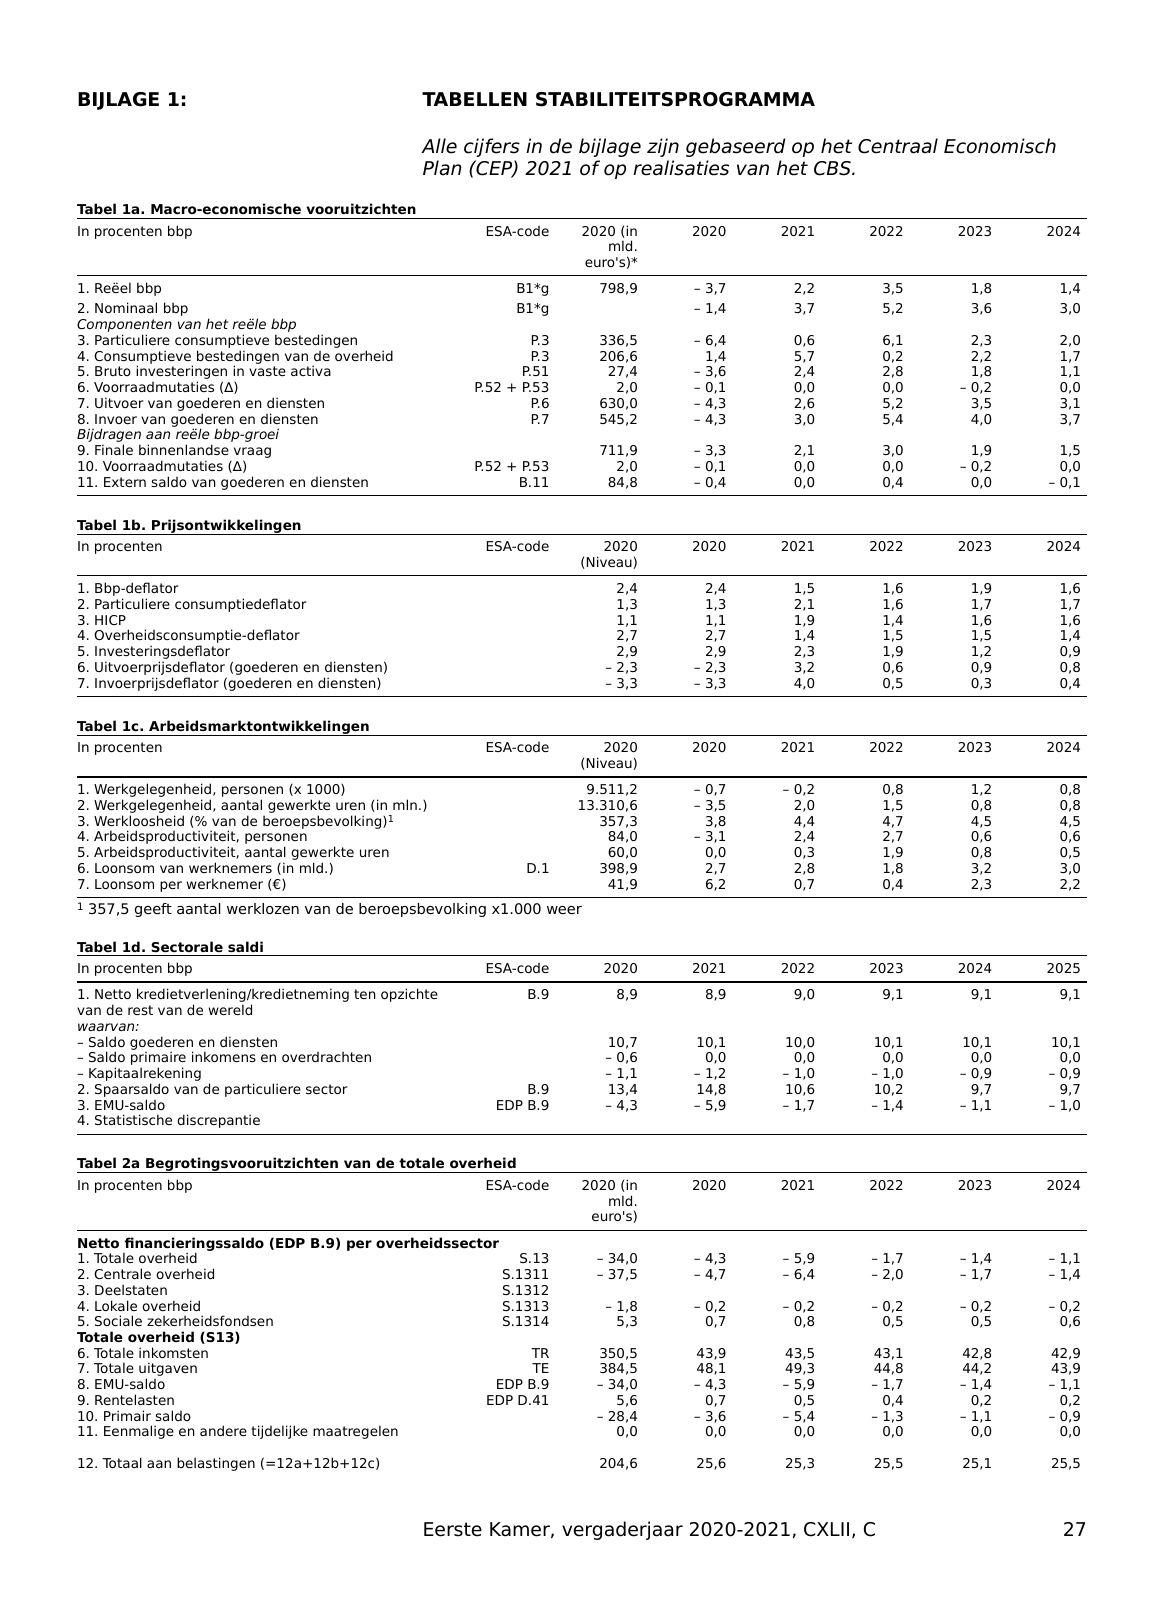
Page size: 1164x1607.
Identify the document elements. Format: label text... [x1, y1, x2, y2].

table_cell [466, 845, 555, 861]
table_cell 2,3 [732, 644, 821, 660]
table_header Tabel 1a. Macro-economische vooruitzichten [77, 202, 1087, 218]
table_cell 336,5 [555, 333, 644, 348]
table_cell [644, 317, 732, 333]
table_cell 3,8 [644, 814, 732, 829]
table_cell 545,2 [555, 411, 644, 427]
table_cell – 4,3 [644, 1251, 732, 1267]
table_header Tabel 1b. Prijsontwikkelingen [77, 518, 1087, 533]
table_cell [466, 1424, 555, 1440]
table_cell – 5,4 [732, 1409, 821, 1424]
table_cell 0,7 [732, 876, 821, 897]
table_cell [732, 427, 821, 443]
table_cell 1,7 [998, 597, 1087, 612]
table_cell 9,7 [998, 1082, 1087, 1097]
table_cell – 3,1 [644, 829, 732, 845]
table_cell [644, 1283, 732, 1298]
table_cell 1,6 [998, 576, 1087, 597]
table_cell 8,9 [644, 983, 732, 1019]
table_cell 5. Investeringsdeflator [77, 644, 466, 660]
table_cell – 3,3 [644, 675, 732, 696]
table_cell 2. Werkgelegenheid, aantal gewerkte uren (in mln.) [77, 798, 466, 813]
table_cell 6. Voorraadmutaties (∆) [77, 380, 466, 396]
table_cell 25,3 [732, 1456, 821, 1471]
table_cell EDP B.9 [455, 1097, 555, 1113]
table_cell – 37,5 [555, 1267, 644, 1283]
table_cell 2. Nominaal bbp [77, 297, 466, 317]
table_cell 1. Netto kredietverlening/kredietneming ten opzichte van de rest van de wereld [77, 983, 455, 1019]
table_cell 3,0 [821, 443, 909, 459]
table_cell [555, 1330, 644, 1346]
table_cell – 2,0 [821, 1267, 909, 1283]
table_cell ESA-code [466, 219, 555, 275]
table_cell 357,3 [555, 814, 644, 829]
table_cell – 0,7 [644, 778, 732, 798]
table_cell 0,0 [644, 1050, 732, 1066]
table_cell – 3,3 [555, 675, 644, 696]
table_cell 25,1 [909, 1456, 998, 1471]
table_cell 3,0 [998, 297, 1087, 317]
table_cell 2020 [644, 1173, 732, 1230]
table_cell 3,5 [909, 396, 998, 411]
table_cell – 1,0 [998, 1097, 1087, 1113]
table_cell 0,6 [909, 829, 998, 845]
table_cell 41,9 [555, 876, 644, 897]
table_cell 6. Loonsom van werknemers (in mld.) [77, 861, 466, 876]
table_cell 398,9 [555, 861, 644, 876]
table_cell 2021 [732, 219, 821, 275]
table_cell 1,6 [998, 613, 1087, 628]
table_cell 2021 [732, 1173, 821, 1230]
table_cell 2,0 [998, 333, 1087, 348]
table_cell In procenten bbp [77, 1173, 466, 1230]
table_cell 0,4 [998, 675, 1087, 696]
table_cell B.9 [455, 983, 555, 1019]
table_cell – 1,4 [909, 1251, 998, 1267]
table_cell [466, 644, 555, 660]
table_cell [732, 1113, 821, 1133]
table_cell 1,5 [909, 628, 998, 644]
table_cell 7. Uitvoer van goederen en diensten [77, 396, 466, 411]
table_cell 12. Totaal aan belastingen (=12a+12b+12c) [77, 1456, 466, 1471]
table_cell 10,1 [909, 1034, 998, 1050]
table_cell 2,8 [821, 364, 909, 380]
table_cell 1,8 [821, 861, 909, 876]
table_cell ESA-code [466, 535, 555, 575]
table_cell 2,3 [909, 333, 998, 348]
table_cell 0,5 [821, 675, 909, 696]
table_cell S.13 [466, 1251, 555, 1267]
table_cell – 0,2 [909, 459, 998, 474]
table_cell 4,0 [732, 675, 821, 696]
table_cell [644, 1113, 732, 1133]
table_cell 1. Reëel bbp [77, 276, 466, 297]
table_cell 27,4 [555, 364, 644, 380]
table_cell [466, 628, 555, 644]
table_cell [555, 1113, 644, 1133]
table_cell 384,5 [555, 1361, 644, 1377]
table_cell 2024 [909, 956, 998, 981]
table_cell [466, 1330, 555, 1346]
table_cell D.1 [466, 861, 555, 876]
table_cell 2020 [644, 736, 732, 776]
table_cell [466, 613, 555, 628]
table_cell 4. Overheidsconsumptie-deflator [77, 628, 466, 644]
table_cell P.7 [466, 411, 555, 427]
table_cell ESA-code [455, 956, 555, 981]
table_cell – 1,4 [998, 1267, 1087, 1283]
table_cell B1*g [466, 276, 555, 297]
table_cell 0,0 [909, 474, 998, 495]
table_cell P.52 + P.53 [466, 380, 555, 396]
table_cell [455, 1019, 555, 1034]
table_cell – 1,7 [821, 1251, 909, 1267]
table_cell 8. EMU-saldo [77, 1377, 466, 1393]
table_cell – 1,1 [998, 1251, 1087, 1267]
table_cell – 28,4 [555, 1409, 644, 1424]
table_cell – 1,1 [555, 1066, 644, 1082]
table_cell – 4,3 [555, 1097, 644, 1113]
table_cell 43,9 [998, 1361, 1087, 1377]
table_cell 43,9 [644, 1346, 732, 1361]
table_cell 4. Lokale overheid [77, 1298, 466, 1314]
table_cell 9.511,2 [555, 778, 644, 798]
table_cell – Kapitaalrekening [77, 1066, 455, 1082]
table_cell 0,8 [821, 778, 909, 798]
table_cell 10. Primair saldo [77, 1409, 466, 1424]
table_cell P.6 [466, 396, 555, 411]
table_cell 0,0 [555, 1424, 644, 1440]
table_cell [998, 1019, 1087, 1034]
table_cell – 6,4 [732, 1267, 821, 1283]
table_cell 13,4 [555, 1082, 644, 1097]
table_cell 5. Sociale zekerheidsfondsen [77, 1314, 466, 1330]
table_cell 5,7 [732, 349, 821, 364]
table_cell 2024 [998, 219, 1087, 275]
table_cell 0,0 [821, 380, 909, 396]
table_cell 5,3 [555, 1314, 644, 1330]
table_cell 49,3 [732, 1361, 821, 1377]
table_cell 25,5 [998, 1456, 1087, 1471]
table_cell 4,0 [909, 411, 998, 427]
table_cell 7. Invoerprijsdeflator (goederen en diensten) [77, 675, 466, 696]
table_cell 8,9 [555, 983, 644, 1019]
table_cell 13.310,6 [555, 798, 644, 813]
table_cell – 1,8 [555, 1298, 644, 1314]
table_cell 3,6 [909, 297, 998, 317]
table_cell 1 357,5 geeft aantal werklozen van de beroepsbevolking x1.000 weer [77, 898, 1087, 918]
table_cell [455, 1034, 555, 1050]
table_cell 2,2 [732, 276, 821, 297]
table_cell [466, 317, 555, 333]
table_cell – 2,3 [555, 660, 644, 675]
table_cell – 1,1 [909, 1097, 998, 1113]
table_cell 2,0 [555, 380, 644, 396]
table_cell 10,0 [732, 1034, 821, 1050]
table_cell 4. Arbeidsproductiviteit, personen [77, 829, 466, 845]
table_cell 2,2 [998, 876, 1087, 897]
table_cell – 1,7 [909, 1267, 998, 1283]
table_cell 0,7 [644, 1314, 732, 1330]
table_cell [466, 876, 555, 897]
table_cell 3. Particuliere consumptieve bestedingen [77, 333, 466, 348]
table_cell 2,7 [555, 628, 644, 644]
table_cell 0,8 [732, 1314, 821, 1330]
table_cell 2023 [909, 1173, 998, 1230]
table_cell 2,0 [555, 459, 644, 474]
table_cell 9,1 [821, 983, 909, 1019]
table_cell Componenten van het reële bbp [77, 317, 466, 333]
table_cell 2. Centrale overheid [77, 1267, 466, 1283]
table_cell 2. Particuliere consumptiedeflator [77, 597, 466, 612]
table_cell 206,6 [555, 349, 644, 364]
table_cell 3,7 [998, 411, 1087, 427]
table_cell Totale overheid (S13) [77, 1330, 466, 1346]
table_cell – 3,5 [644, 798, 732, 813]
table_cell TR [466, 1346, 555, 1361]
table_cell 0,3 [909, 675, 998, 696]
table_cell 1,7 [998, 349, 1087, 364]
table_cell 1,1 [644, 613, 732, 628]
table_cell [909, 1330, 998, 1346]
table_cell [909, 317, 998, 333]
table_cell 1. Werkgelegenheid, personen (x 1000) [77, 778, 466, 798]
table_cell 2025 [998, 956, 1087, 981]
table_cell 0,0 [644, 845, 732, 861]
table_cell 10,7 [555, 1034, 644, 1050]
table_cell 2022 [821, 535, 909, 575]
table_cell 9,0 [732, 983, 821, 1019]
table_cell [466, 660, 555, 675]
table_cell – 5,9 [644, 1097, 732, 1113]
table_cell – 4,3 [644, 411, 732, 427]
table_cell S.1312 [466, 1283, 555, 1298]
table_cell – 0,9 [998, 1409, 1087, 1424]
table_cell [732, 1330, 821, 1346]
table_cell In procenten [77, 535, 466, 575]
table_cell – 34,0 [555, 1251, 644, 1267]
table_cell 2,4 [555, 576, 644, 597]
table_cell 3,2 [909, 861, 998, 876]
table_cell 0,8 [909, 845, 998, 861]
table_cell 1,4 [821, 613, 909, 628]
table_cell [909, 1019, 998, 1034]
table_cell 3. Werkloosheid (% van de beroepsbevolking)1 [77, 814, 466, 829]
table_cell – 3,6 [644, 364, 732, 380]
table_cell waarvan: [77, 1019, 455, 1034]
table_cell 4,5 [909, 814, 998, 829]
table_cell 2021 [732, 736, 821, 776]
table_cell 0,0 [732, 380, 821, 396]
table_cell 10,6 [732, 1082, 821, 1097]
table_cell 25,5 [821, 1456, 909, 1471]
table_cell 6. Uitvoerprijsdeflator (goederen en diensten) [77, 660, 466, 675]
table_cell 2020 (in mld. euro's)* [555, 219, 644, 275]
table_cell 0,6 [732, 333, 821, 348]
table_cell 0,0 [998, 459, 1087, 474]
table_cell 1,9 [909, 443, 998, 459]
table_cell [998, 1113, 1087, 1133]
table_cell 5,4 [821, 411, 909, 427]
table_cell 2,6 [732, 396, 821, 411]
table_cell [466, 798, 555, 813]
table_cell 10,1 [644, 1034, 732, 1050]
table_cell [821, 1330, 909, 1346]
table_cell 44,8 [821, 1361, 909, 1377]
table_cell 9. Rentelasten [77, 1393, 466, 1408]
table_cell [466, 675, 555, 696]
table_cell [466, 1456, 555, 1471]
table_cell – 1,1 [998, 1377, 1087, 1393]
subtitle BIJLAGE 1: TABELLEN STABILITEITSPROGRAMMA [77, 89, 1087, 111]
table_cell 3,0 [998, 861, 1087, 876]
table_cell 1,1 [555, 613, 644, 628]
table_cell 10,1 [998, 1034, 1087, 1050]
table_cell [821, 1283, 909, 1298]
table_cell P.52 + P.53 [466, 459, 555, 474]
table_cell 1,2 [909, 778, 998, 798]
table_cell 2024 [998, 1173, 1087, 1230]
table_cell 0,5 [998, 845, 1087, 861]
table_cell 3,0 [732, 411, 821, 427]
table_cell 5,6 [555, 1393, 644, 1408]
table_cell [455, 1050, 555, 1066]
table_cell 204,6 [555, 1456, 644, 1471]
table_cell 1,9 [821, 845, 909, 861]
table_cell 60,0 [555, 845, 644, 861]
table_cell [555, 427, 644, 443]
table_cell 2023 [909, 535, 998, 575]
table_cell 0,0 [732, 1050, 821, 1066]
table_cell [732, 317, 821, 333]
table_cell P.3 [466, 349, 555, 364]
table_cell – 0,2 [821, 1298, 909, 1314]
table_cell 2,7 [644, 861, 732, 876]
table_cell – 0,1 [998, 474, 1087, 495]
table_cell [466, 1409, 555, 1424]
table_cell S.1311 [466, 1267, 555, 1283]
table_cell 1,9 [821, 644, 909, 660]
table_cell EDP B.9 [466, 1377, 555, 1393]
table_cell 0,7 [644, 1393, 732, 1408]
table_cell In procenten bbp [77, 219, 466, 275]
table_cell [466, 427, 555, 443]
table_cell 14,8 [644, 1082, 732, 1097]
table_cell 1,9 [732, 613, 821, 628]
table_cell ESA-code [466, 1173, 555, 1230]
table_cell 84,0 [555, 829, 644, 845]
table_cell 2023 [821, 956, 909, 981]
table_cell – Saldo goederen en diensten [77, 1034, 455, 1050]
table_cell 2020 [555, 956, 644, 981]
table_cell [732, 1283, 821, 1298]
table_cell 0,2 [909, 1393, 998, 1408]
table_cell 1,8 [909, 276, 998, 297]
table_cell 10. Voorraadmutaties (∆) [77, 459, 466, 474]
table_cell 1,8 [909, 364, 998, 380]
table_cell 2,4 [644, 576, 732, 597]
table_cell 0,6 [998, 829, 1087, 845]
table_cell [998, 1330, 1087, 1346]
table_cell 0,6 [998, 1314, 1087, 1330]
table_cell 4,7 [821, 814, 909, 829]
table_cell 9. Finale binnenlandse vraag [77, 443, 466, 459]
table_cell – 1,0 [821, 1066, 909, 1082]
table_cell 1,5 [998, 443, 1087, 459]
table_cell [644, 1019, 732, 1034]
table_cell [466, 597, 555, 612]
table_cell 2,3 [909, 876, 998, 897]
table_cell – 0,1 [644, 380, 732, 396]
table_cell 2. Spaarsaldo van de particuliere sector [77, 1082, 455, 1097]
text Alle cijfers in de bijlage zijn gebaseerd op het Centraal Economisch Plan (CEP) 2021 of op realisaties van het CBS. [422, 136, 1087, 180]
table_cell 2,2 [909, 349, 998, 364]
table_cell 0,8 [998, 798, 1087, 813]
table_header Tabel 1c. Arbeidsmarktontwikkelingen [77, 719, 1087, 734]
table_cell 11. Extern saldo van goederen en diensten [77, 474, 466, 495]
table_cell B.11 [466, 474, 555, 495]
table_cell – 1,4 [644, 297, 732, 317]
table_cell 0,0 [998, 380, 1087, 396]
table_cell 0,0 [732, 459, 821, 474]
table_cell [77, 1440, 1087, 1456]
table_cell 711,9 [555, 443, 644, 459]
table_cell 1,2 [909, 644, 998, 660]
table_cell 1,7 [909, 597, 998, 612]
table_cell 0,0 [821, 459, 909, 474]
table_cell 0,0 [821, 1424, 909, 1440]
table_cell 2,4 [732, 364, 821, 380]
table_cell 1,6 [821, 597, 909, 612]
table_cell 0,2 [998, 1393, 1087, 1408]
table_cell S.1313 [466, 1298, 555, 1314]
table_cell 4,5 [998, 814, 1087, 829]
table_cell 0,0 [998, 1424, 1087, 1440]
table_cell 0,4 [821, 876, 909, 897]
table_header Tabel 2a Begrotingsvooruitzichten van de totale overheid [77, 1156, 1087, 1172]
table_cell 2,7 [821, 829, 909, 845]
table_cell [466, 829, 555, 845]
table_cell 1,9 [909, 576, 998, 597]
table_cell 2024 [998, 736, 1087, 776]
table_cell [821, 1019, 909, 1034]
table_cell 43,5 [732, 1346, 821, 1361]
table_cell – 2,3 [644, 660, 732, 675]
table_cell – 1,7 [732, 1097, 821, 1113]
table_cell 0,0 [998, 1050, 1087, 1066]
table_cell [466, 576, 555, 597]
table_cell 0,6 [821, 660, 909, 675]
table_cell – 0,9 [909, 1066, 998, 1082]
table_cell – 0,1 [644, 459, 732, 474]
table_cell 3,1 [998, 396, 1087, 411]
table_cell S.1314 [466, 1314, 555, 1330]
table_cell 5. Bruto investeringen in vaste activa [77, 364, 466, 380]
table_cell – 1,3 [821, 1409, 909, 1424]
table_cell 2021 [644, 956, 732, 981]
table_cell – 0,4 [644, 474, 732, 495]
table_cell – 1,4 [909, 1377, 998, 1393]
table_cell B.9 [455, 1082, 555, 1097]
table_cell 10,1 [821, 1034, 909, 1050]
table_cell 3. Deelstaten [77, 1283, 466, 1298]
table_cell 0,0 [644, 1424, 732, 1440]
table_cell 44,2 [909, 1361, 998, 1377]
table_cell [644, 427, 732, 443]
table_cell [455, 1066, 555, 1082]
table_cell [466, 814, 555, 829]
table_cell 0,0 [909, 1050, 998, 1066]
table_cell TE [466, 1361, 555, 1377]
table_cell 10,2 [821, 1082, 909, 1097]
table_cell [555, 317, 644, 333]
table_cell – 0,9 [998, 1066, 1087, 1082]
table_cell 1,4 [998, 628, 1087, 644]
table_cell [909, 1113, 998, 1133]
table_header Tabel 1d. Sectorale saldi [77, 940, 1087, 955]
table_cell 2020 [644, 535, 732, 575]
table_cell 0,4 [821, 474, 909, 495]
table_cell In procenten [77, 736, 466, 776]
table_cell [466, 778, 555, 798]
table_cell [644, 1330, 732, 1346]
table_cell 5. Arbeidsproductiviteit, aantal gewerkte uren [77, 845, 466, 861]
table_cell 2,7 [644, 628, 732, 644]
table_cell 8. Invoer van goederen en diensten [77, 411, 466, 427]
table_cell – 0,2 [909, 380, 998, 396]
table_cell 2,8 [732, 861, 821, 876]
table_cell 1,4 [998, 276, 1087, 297]
table_cell 1. Bbp-deflator [77, 576, 466, 597]
table_cell 0,0 [909, 1424, 998, 1440]
table_cell – 5,9 [732, 1377, 821, 1393]
table_cell 9,7 [909, 1082, 998, 1097]
table_cell 3,7 [732, 297, 821, 317]
table_cell 0,9 [909, 660, 998, 675]
table_cell 1,1 [998, 364, 1087, 380]
table_cell – 0,6 [555, 1050, 644, 1066]
table_cell 1. Totale overheid [77, 1251, 466, 1267]
table_cell [821, 427, 909, 443]
table_cell 1,5 [732, 576, 821, 597]
table_cell [998, 427, 1087, 443]
table_cell – 1,7 [821, 1377, 909, 1393]
table_cell 0,5 [821, 1314, 909, 1330]
table_cell – 1,2 [644, 1066, 732, 1082]
table_cell – 6,4 [644, 333, 732, 348]
table_cell [555, 1019, 644, 1034]
table_cell 3. HICP [77, 613, 466, 628]
table_cell 0,8 [998, 660, 1087, 675]
table_cell – 3,6 [644, 1409, 732, 1424]
table_cell 11. Eenmalige en andere tijdelijke maatregelen [77, 1424, 466, 1440]
table_cell 2020 (Niveau) [555, 736, 644, 776]
table_cell 1,4 [732, 628, 821, 644]
table_cell 630,0 [555, 396, 644, 411]
table_cell 2024 [998, 535, 1087, 575]
table_cell 6,1 [821, 333, 909, 348]
table_cell [555, 1283, 644, 1298]
table_cell 4. Consumptieve bestedingen van de overheid [77, 349, 466, 364]
table_cell 84,8 [555, 474, 644, 495]
table_cell 1,5 [821, 798, 909, 813]
table_cell – 0,2 [998, 1298, 1087, 1314]
table_cell 798,9 [555, 276, 644, 317]
table_cell 5,2 [821, 297, 909, 317]
table_cell [909, 1283, 998, 1298]
table_cell [455, 1113, 555, 1133]
table_cell 0,2 [821, 349, 909, 364]
table_cell 1,5 [821, 628, 909, 644]
table_cell 2,9 [644, 644, 732, 660]
table_cell 7. Totale uitgaven [77, 1361, 466, 1377]
table_cell – 3,3 [644, 443, 732, 459]
table_cell 3,5 [821, 276, 909, 297]
table_cell 25,6 [644, 1456, 732, 1471]
table_cell 2020 (in mld. euro's) [555, 1173, 644, 1230]
table_cell 1,3 [555, 597, 644, 612]
table_cell 2,4 [732, 829, 821, 845]
table_cell – 34,0 [555, 1377, 644, 1393]
table_cell – 0,2 [909, 1298, 998, 1314]
table_cell ESA-code [466, 736, 555, 776]
table_cell 2023 [909, 736, 998, 776]
table_cell – 3,7 [644, 276, 732, 297]
table_cell 0,0 [732, 1424, 821, 1440]
table_cell 2,0 [732, 798, 821, 813]
table_cell 1,6 [821, 576, 909, 597]
table_cell – 1,4 [821, 1097, 909, 1113]
table_cell B1*g [466, 297, 555, 317]
table_cell – 1,0 [732, 1066, 821, 1082]
table_cell 2,1 [732, 597, 821, 612]
table_cell P.3 [466, 333, 555, 348]
table_cell 6,2 [644, 876, 732, 897]
table_cell 2,9 [555, 644, 644, 660]
table_cell – 0,2 [644, 1298, 732, 1314]
table_cell 1,6 [909, 613, 998, 628]
table_cell 2021 [732, 535, 821, 575]
table_cell Bijdragen aan reële bbp-groei [77, 427, 466, 443]
table_cell 4,4 [732, 814, 821, 829]
table_cell 2023 [909, 219, 998, 275]
table_cell 42,8 [909, 1346, 998, 1361]
table_cell 2020 (Niveau) [555, 535, 644, 575]
table_cell 2020 [644, 219, 732, 275]
table_cell – 0,2 [732, 1298, 821, 1314]
table_cell 0,0 [732, 474, 821, 495]
table_cell 2022 [821, 219, 909, 275]
table_cell 7. Loonsom per werknemer (€) [77, 876, 466, 897]
table_cell – Saldo primaire inkomens en overdrachten [77, 1050, 455, 1066]
table_cell [998, 317, 1087, 333]
table_cell 9,1 [998, 983, 1087, 1019]
table_cell 0,5 [909, 1314, 998, 1330]
table_cell 2022 [732, 956, 821, 981]
table_cell 2022 [821, 1173, 909, 1230]
table_cell 42,9 [998, 1346, 1087, 1361]
table_cell 0,8 [998, 778, 1087, 798]
table_cell 0,5 [732, 1393, 821, 1408]
table_cell 9,1 [909, 983, 998, 1019]
table_cell 0,8 [909, 798, 998, 813]
table_cell – 4,3 [644, 396, 732, 411]
table_cell Netto financieringssaldo (EDP B.9) per overheidssector [77, 1231, 1087, 1251]
table_cell In procenten bbp [77, 956, 455, 981]
table_cell [821, 317, 909, 333]
table_cell 0,0 [821, 1050, 909, 1066]
table_cell 350,5 [555, 1346, 644, 1361]
table_cell [466, 443, 555, 459]
table_cell P.51 [466, 364, 555, 380]
table_cell 2,1 [732, 443, 821, 459]
table_cell 3. EMU-saldo [77, 1097, 455, 1113]
table_cell [998, 1283, 1087, 1298]
table_cell – 4,7 [644, 1267, 732, 1283]
table_cell 2022 [821, 736, 909, 776]
table_cell 5,2 [821, 396, 909, 411]
table_cell – 1,1 [909, 1409, 998, 1424]
table_cell – 0,2 [732, 778, 821, 798]
table_cell 1,3 [644, 597, 732, 612]
table_cell – 5,9 [732, 1251, 821, 1267]
table_cell EDP D.41 [466, 1393, 555, 1408]
table_cell 4. Statistische discrepantie [77, 1113, 455, 1133]
table_cell 0,4 [821, 1393, 909, 1408]
table_cell 6. Totale inkomsten [77, 1346, 466, 1361]
table_cell 0,9 [998, 644, 1087, 660]
table_cell [909, 427, 998, 443]
table_cell 0,3 [732, 845, 821, 861]
table_cell 3,2 [732, 660, 821, 675]
table_cell – 4,3 [644, 1377, 732, 1393]
table_cell [821, 1113, 909, 1133]
table_cell 48,1 [644, 1361, 732, 1377]
table_cell [732, 1019, 821, 1034]
table_cell 1,4 [644, 349, 732, 364]
table_cell 43,1 [821, 1346, 909, 1361]
